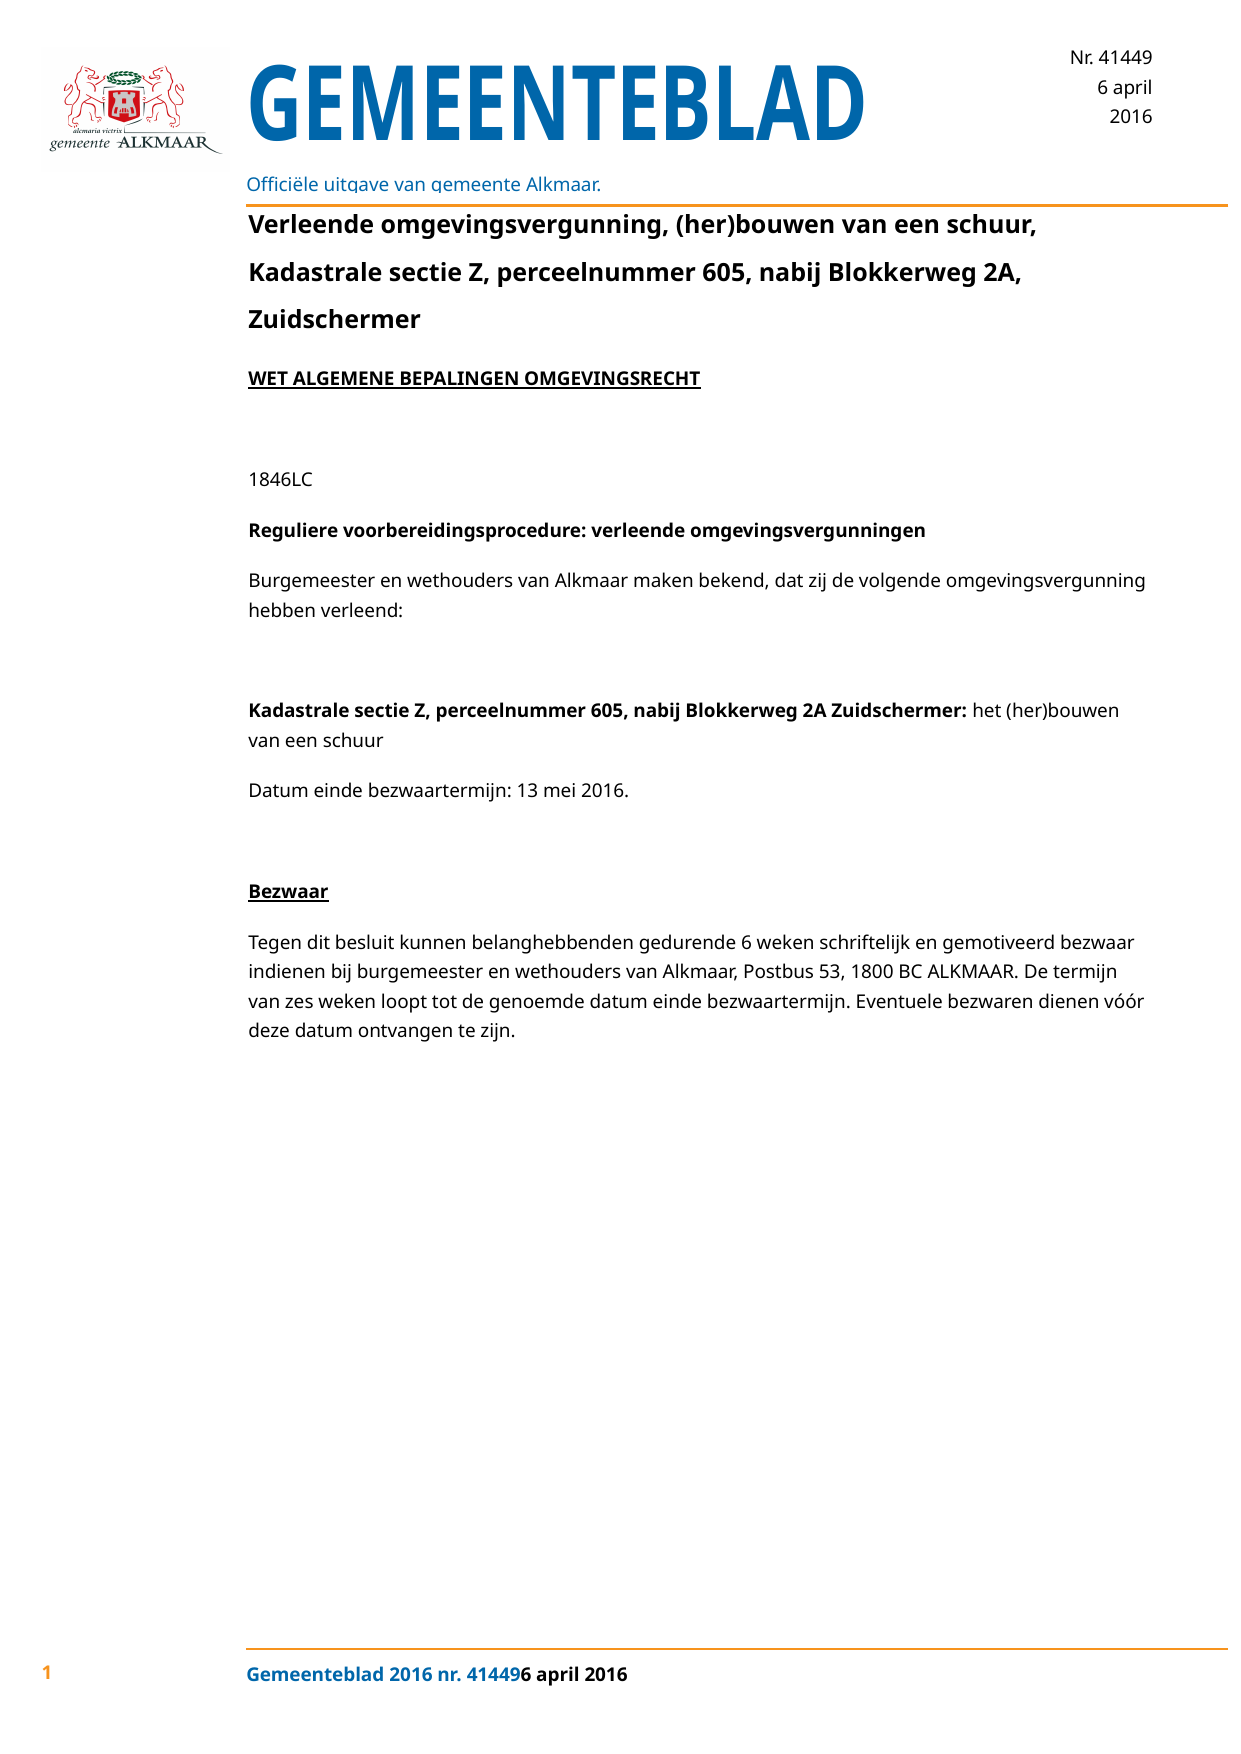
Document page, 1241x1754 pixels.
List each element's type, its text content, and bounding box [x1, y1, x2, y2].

text Bezwaar [248, 878, 1152, 904]
text 1846LC [248, 466, 1152, 492]
picture [41, 47, 231, 172]
text Reguliere voorbereidingsprocedure: verleende omgevingsvergunningen [248, 517, 1152, 542]
text Tegen dit besluit kunnen belanghebbenden gedurende 6 weken schriftelijk en gemotiveerd bezwaar indienen bij burgemeester en wethouders van Alkmaar, Postbus 53, 1800 BC ALKMAAR. De termijn van zes weken loopt tot de genoemde datum einde bezwaartermijn. Eventuele bezwaren dienen vóór deze datum ontvangen te zijn. [248, 929, 1152, 1043]
text Burgemeester en wethouders van Alkmaar maken bekend, dat zij de volgende omgevingsvergunning hebben verleend: [248, 567, 1152, 622]
text Datum einde bezwaartermijn: 13 mei 2016. [248, 778, 1152, 803]
text Verleende omgevingsvergunning, (her)bouwen van een schuur, Kadastrale sectie Z, perceelnummer 605, nabij Blokkerweg 2A, Zuidschermer [248, 207, 1152, 336]
text Kadastrale sectie Z, perceelnummer 605, nabij Blokkerweg 2A Zuidschermer: het (her)bouwen van een schuur [248, 698, 1152, 753]
text WET ALGEMENE BEPALINGEN OMGEVINGSRECHT [248, 366, 1152, 391]
